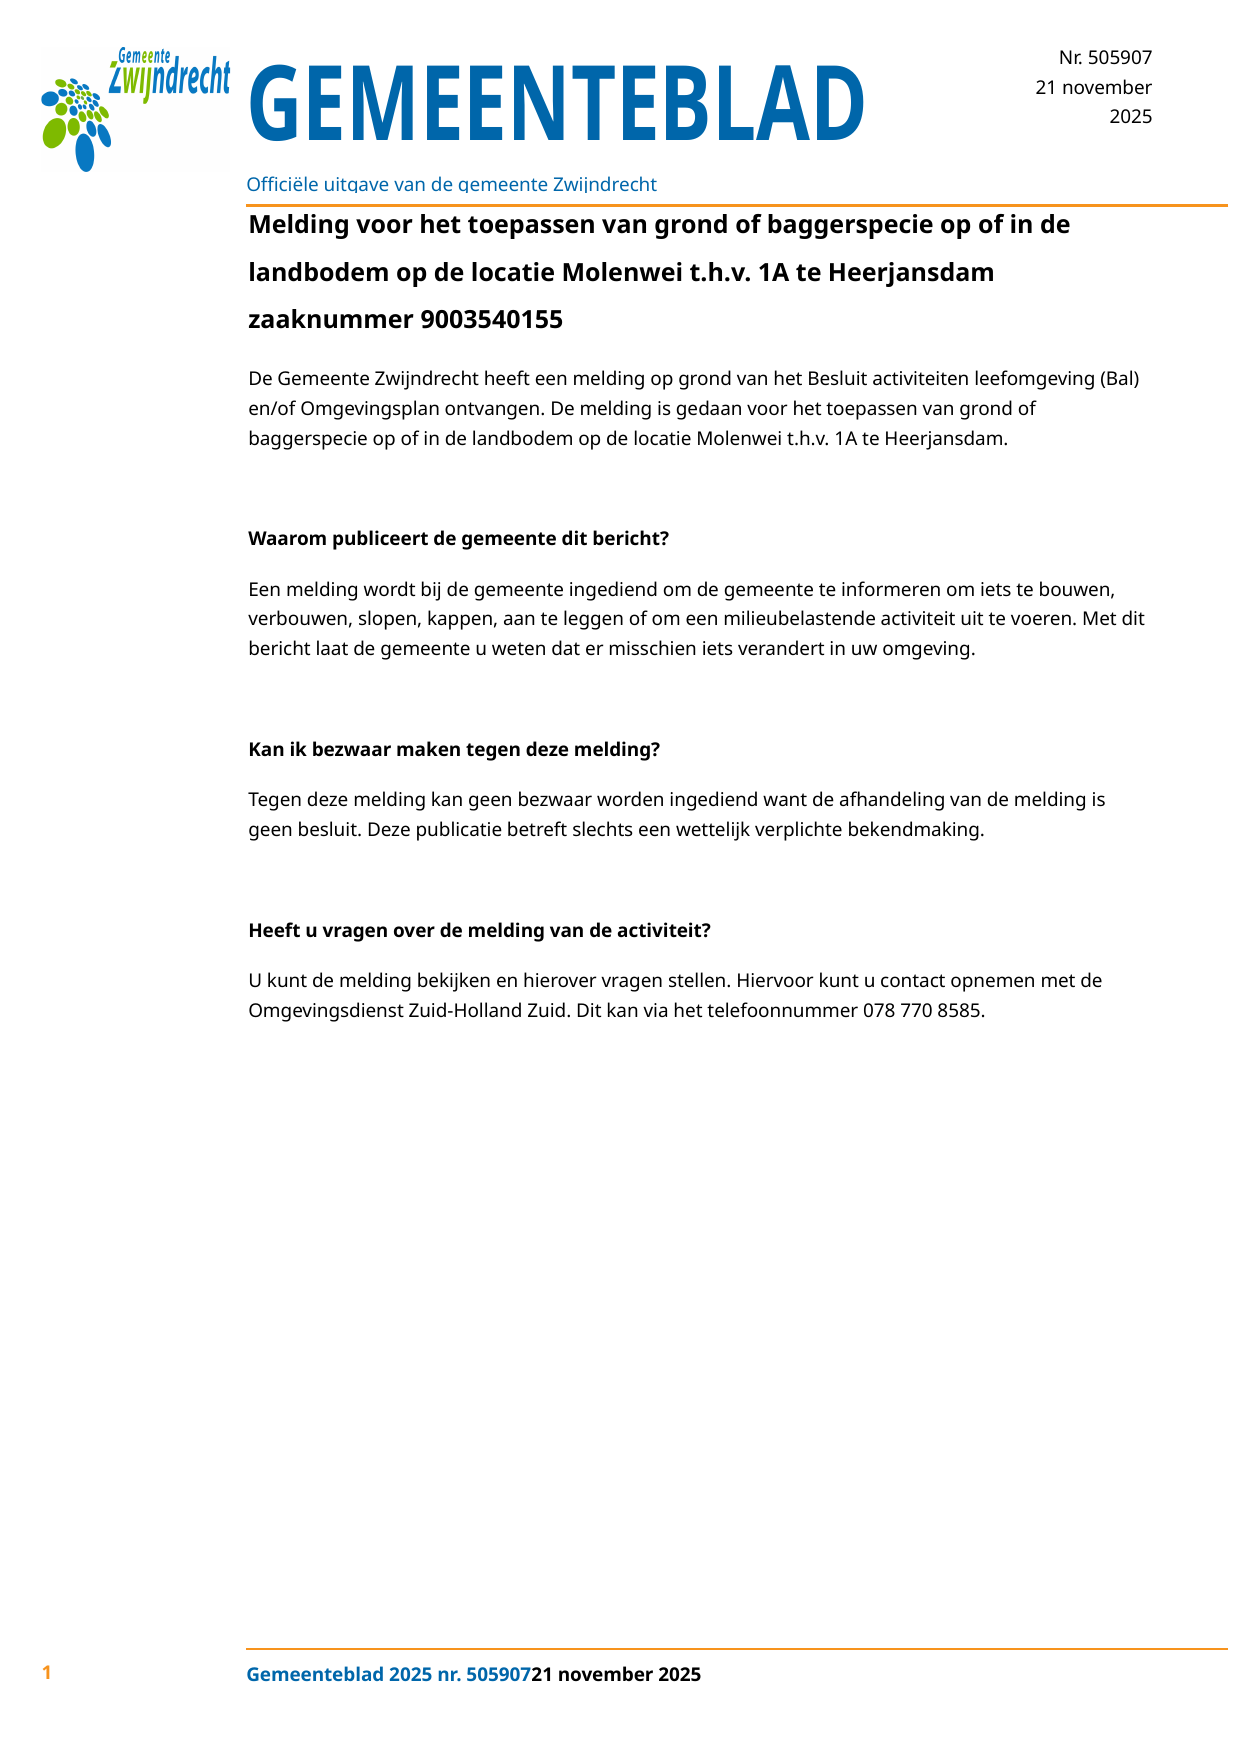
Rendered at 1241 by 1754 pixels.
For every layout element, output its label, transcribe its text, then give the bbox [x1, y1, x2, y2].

text Heeft u vragen over de melding van de activiteit? [248, 917, 1152, 942]
text Kan ik bezwaar maken tegen deze melding? [248, 736, 1152, 762]
text Een melding wordt bij de gemeente ingediend om de gemeente te informeren om iets te bouwen, verbouwen, slopen, kappen, aan te leggen of om een milieubelastende activiteit uit te voeren. Met dit bericht laat de gemeente u weten dat er misschien iets verandert in uw omgeving. [248, 576, 1152, 661]
text Melding voor het toepassen van grond of baggerspecie op of in de landbodem op de locatie Molenwei t.h.v. 1A te Heerjansdam zaaknummer 9003540155 [248, 207, 1152, 336]
picture [41, 47, 231, 172]
text Waarom publiceert de gemeente dit bericht? [248, 526, 1152, 551]
text De Gemeente Zwijndrecht heeft een melding op grond van het Besluit activiteiten leefomgeving (Bal) en/of Omgevingsplan ontvangen. De melding is gedaan voor het toepassen van grond of baggerspecie op of in de landbodem op de locatie Molenwei t.h.v. 1A te Heerjansdam. [248, 366, 1152, 450]
text Tegen deze melding kan geen bezwaar worden ingediend want de afhandeling van de melding is geen besluit. Deze publicatie betreft slechts een wettelijk verplichte bekendmaking. [248, 786, 1152, 842]
text U kunt de melding bekijken en hierover vragen stellen. Hiervoor kunt u contact opnemen met de Omgevingsdienst Zuid-Holland Zuid. Dit kan via het telefoonnummer 078 770 8585. [248, 967, 1152, 1022]
